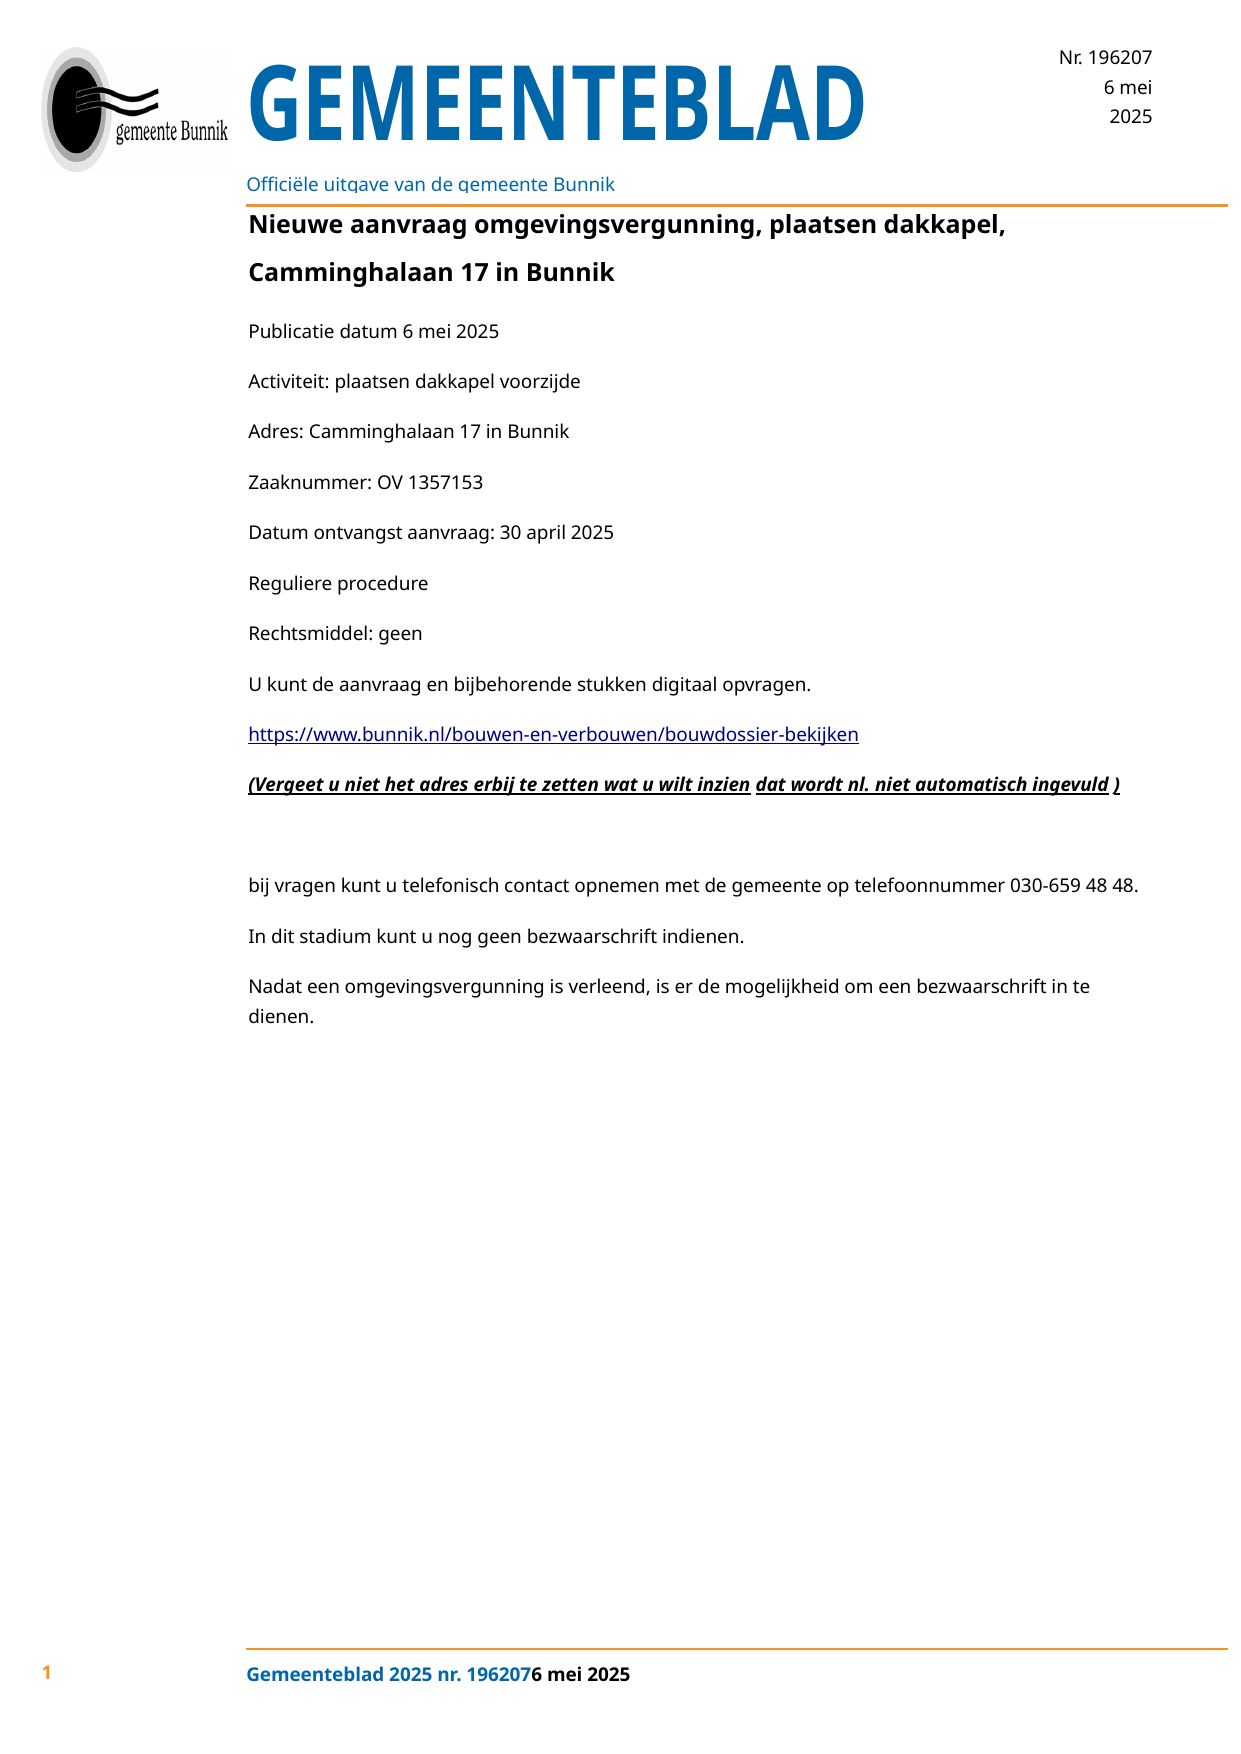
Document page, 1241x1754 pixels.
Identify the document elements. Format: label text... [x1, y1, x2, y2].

text Rechtsmiddel: geen [248, 620, 1152, 646]
text Datum ontvangst aanvraag: 30 april 2025 [248, 519, 1152, 545]
text Adres: Camminghalaan 17 in Bunnik [248, 419, 1152, 444]
text https://www.bunnik.nl/bouwen-en-verbouwen/bouwdossier-bekijken [248, 721, 1152, 747]
picture [41, 47, 231, 172]
text Reguliere procedure [248, 570, 1152, 596]
text (Vergeet u niet het adres erbij te zetten wat u wilt inzien dat wordt nl. niet automatisch ingevuld ) [248, 772, 1152, 797]
text Activiteit: plaatsen dakkapel voorzijde [248, 368, 1152, 394]
text U kunt de aanvraag en bijbehorende stukken digitaal opvragen. [248, 671, 1152, 697]
text In dit stadium kunt u nog geen bezwaarschrift indienen. [248, 923, 1152, 949]
text Nadat een omgevingsvergunning is verleend, is er de mogelijkheid om een bezwaarschrift in te dienen. [248, 973, 1152, 1029]
text bij vragen kunt u telefonisch contact opnemen met de gemeente op telefoonnummer 030-659 48 48. [248, 872, 1152, 898]
text Zaaknummer: OV 1357153 [248, 469, 1152, 495]
text Nieuwe aanvraag omgevingsvergunning, plaatsen dakkapel, Camminghalaan 17 in Bunnik [248, 207, 1152, 288]
text Publicatie datum 6 mei 2025 [248, 318, 1152, 344]
